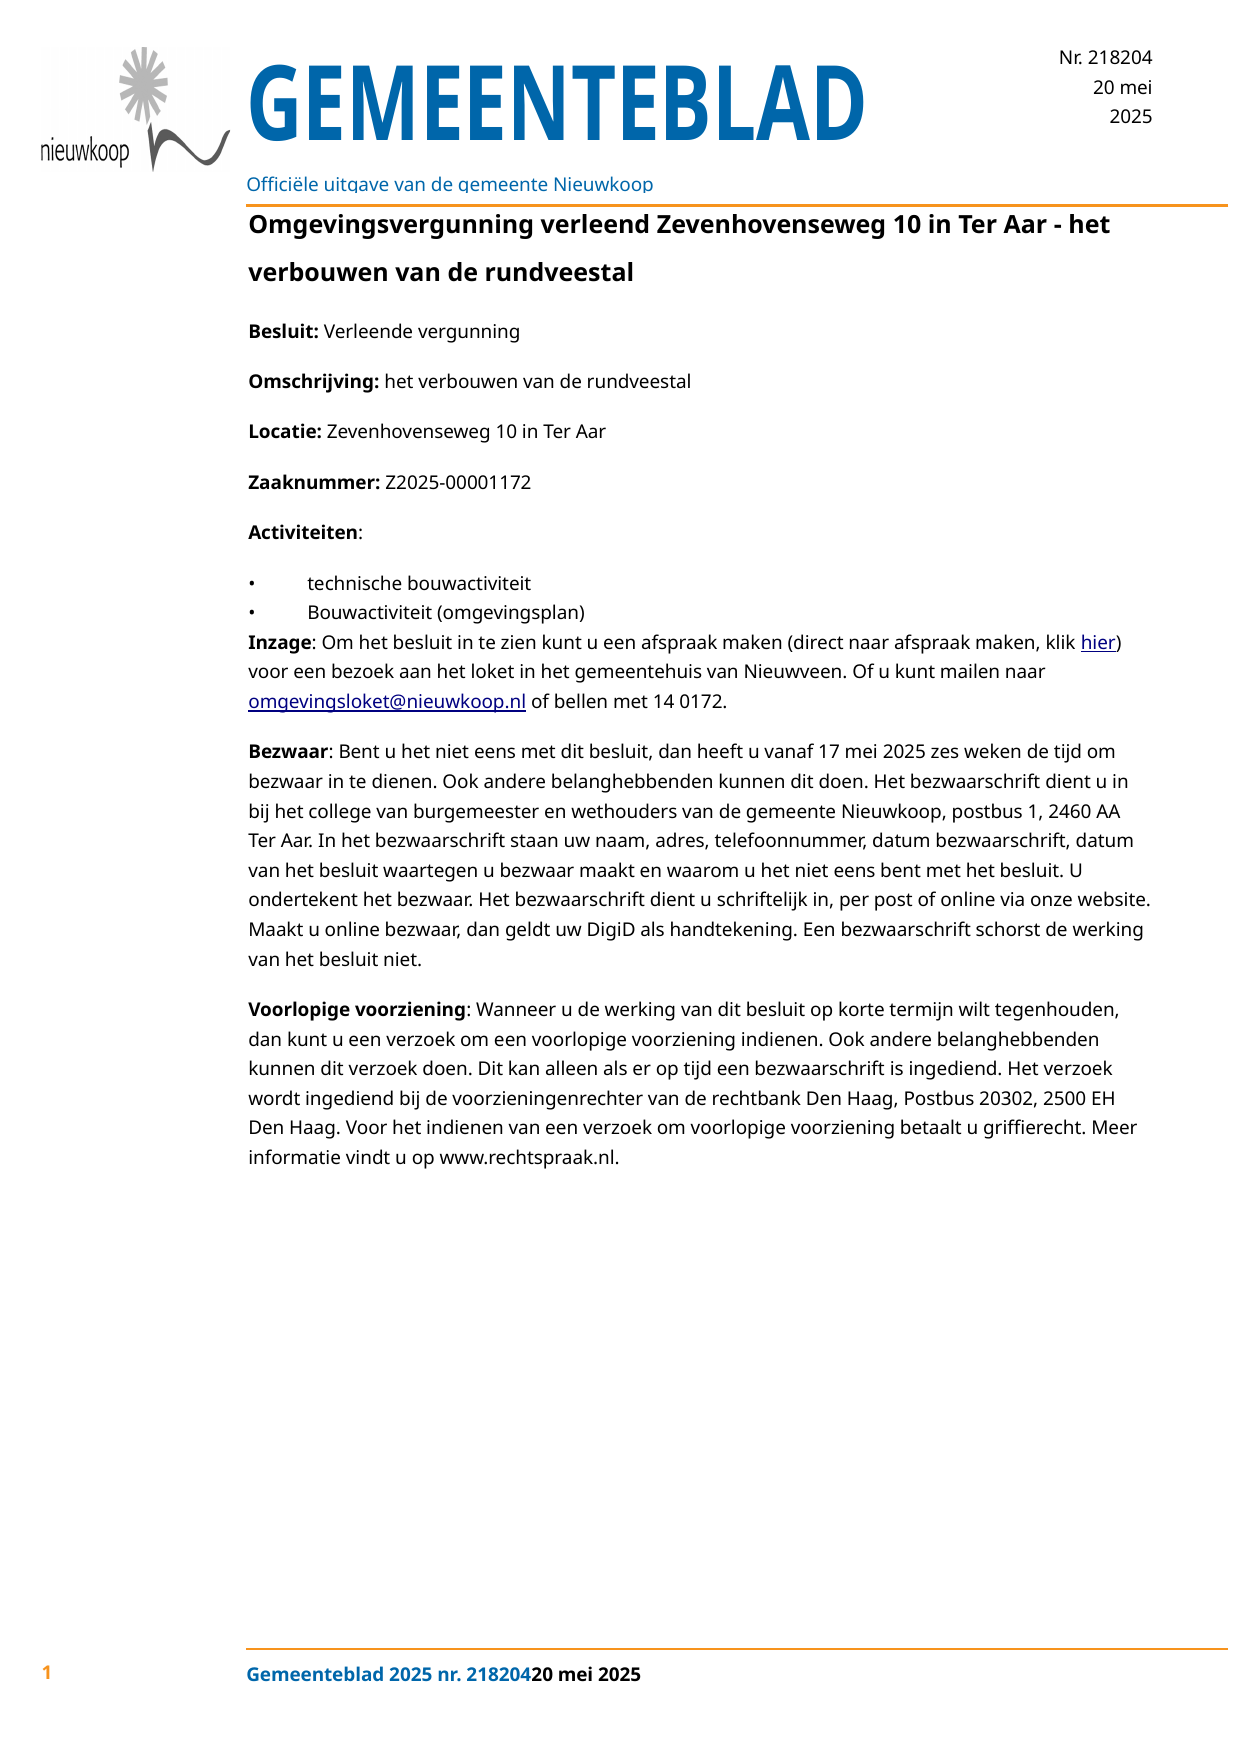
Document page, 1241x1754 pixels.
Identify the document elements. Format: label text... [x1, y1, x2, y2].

list technische bouwactiviteit [248, 570, 1152, 596]
text Voorlopige voorziening: Wanneer u de werking van dit besluit op korte termijn wilt tegenhouden, dan kunt u een verzoek om een voorlopige voorziening indienen. Ook andere belanghebbenden kunnen dit verzoek doen. Dit kan alleen als er op tijd een bezwaarschrift is ingediend. Het verzoek wordt ingediend bij de voorzieningenrechter van de rechtbank Den Haag, Postbus 20302, 2500 EH Den Haag. Voor het indienen van een verzoek om voorlopige voorziening betaalt u griffierecht. Meer informatie vindt u op www.rechtspraak.nl. [248, 996, 1152, 1170]
text Activiteiten: [248, 519, 1152, 545]
list Bouwactiviteit (omgevingsplan) [248, 599, 1152, 625]
text Zaaknummer: Z2025-00001172 [248, 469, 1152, 495]
picture [41, 47, 231, 172]
text Omgevingsvergunning verleend Zevenhovenseweg 10 in Ter Aar - het verbouwen van de rundveestal [248, 207, 1152, 288]
text Locatie: Zevenhovenseweg 10 in Ter Aar [248, 419, 1152, 444]
text Bezwaar: Bent u het niet eens met dit besluit, dan heeft u vanaf 17 mei 2025 zes weken de tijd om bezwaar in te dienen. Ook andere belanghebbenden kunnen dit doen. Het bezwaarschrift dient u in bij het college van burgemeester en wethouders van de gemeente Nieuwkoop, postbus 1, 2460 AA Ter Aar. In het bezwaarschrift staan uw naam, adres, telefoonnummer, datum bezwaarschrift, datum van het besluit waartegen u bezwaar maakt en waarom u het niet eens bent met het besluit. U ondertekent het bezwaar. Het bezwaarschrift dient u schriftelijk in, per post of online via onze website. Maakt u online bezwaar, dan geldt uw DigiD als handtekening. Een bezwaarschrift schorst de werking van het besluit niet. [248, 739, 1152, 972]
text Besluit: Verleende vergunning [248, 318, 1152, 344]
text Omschrijving: het verbouwen van de rundveestal [248, 368, 1152, 394]
text Inzage: Om het besluit in te zien kunt u een afspraak maken (direct naar afspraak maken, klik hier) voor een bezoek aan het loket in het gemeentehuis van Nieuwveen. Of u kunt mailen naar omgevingsloket@nieuwkoop.nl of bellen met 14 0172. [248, 629, 1152, 714]
